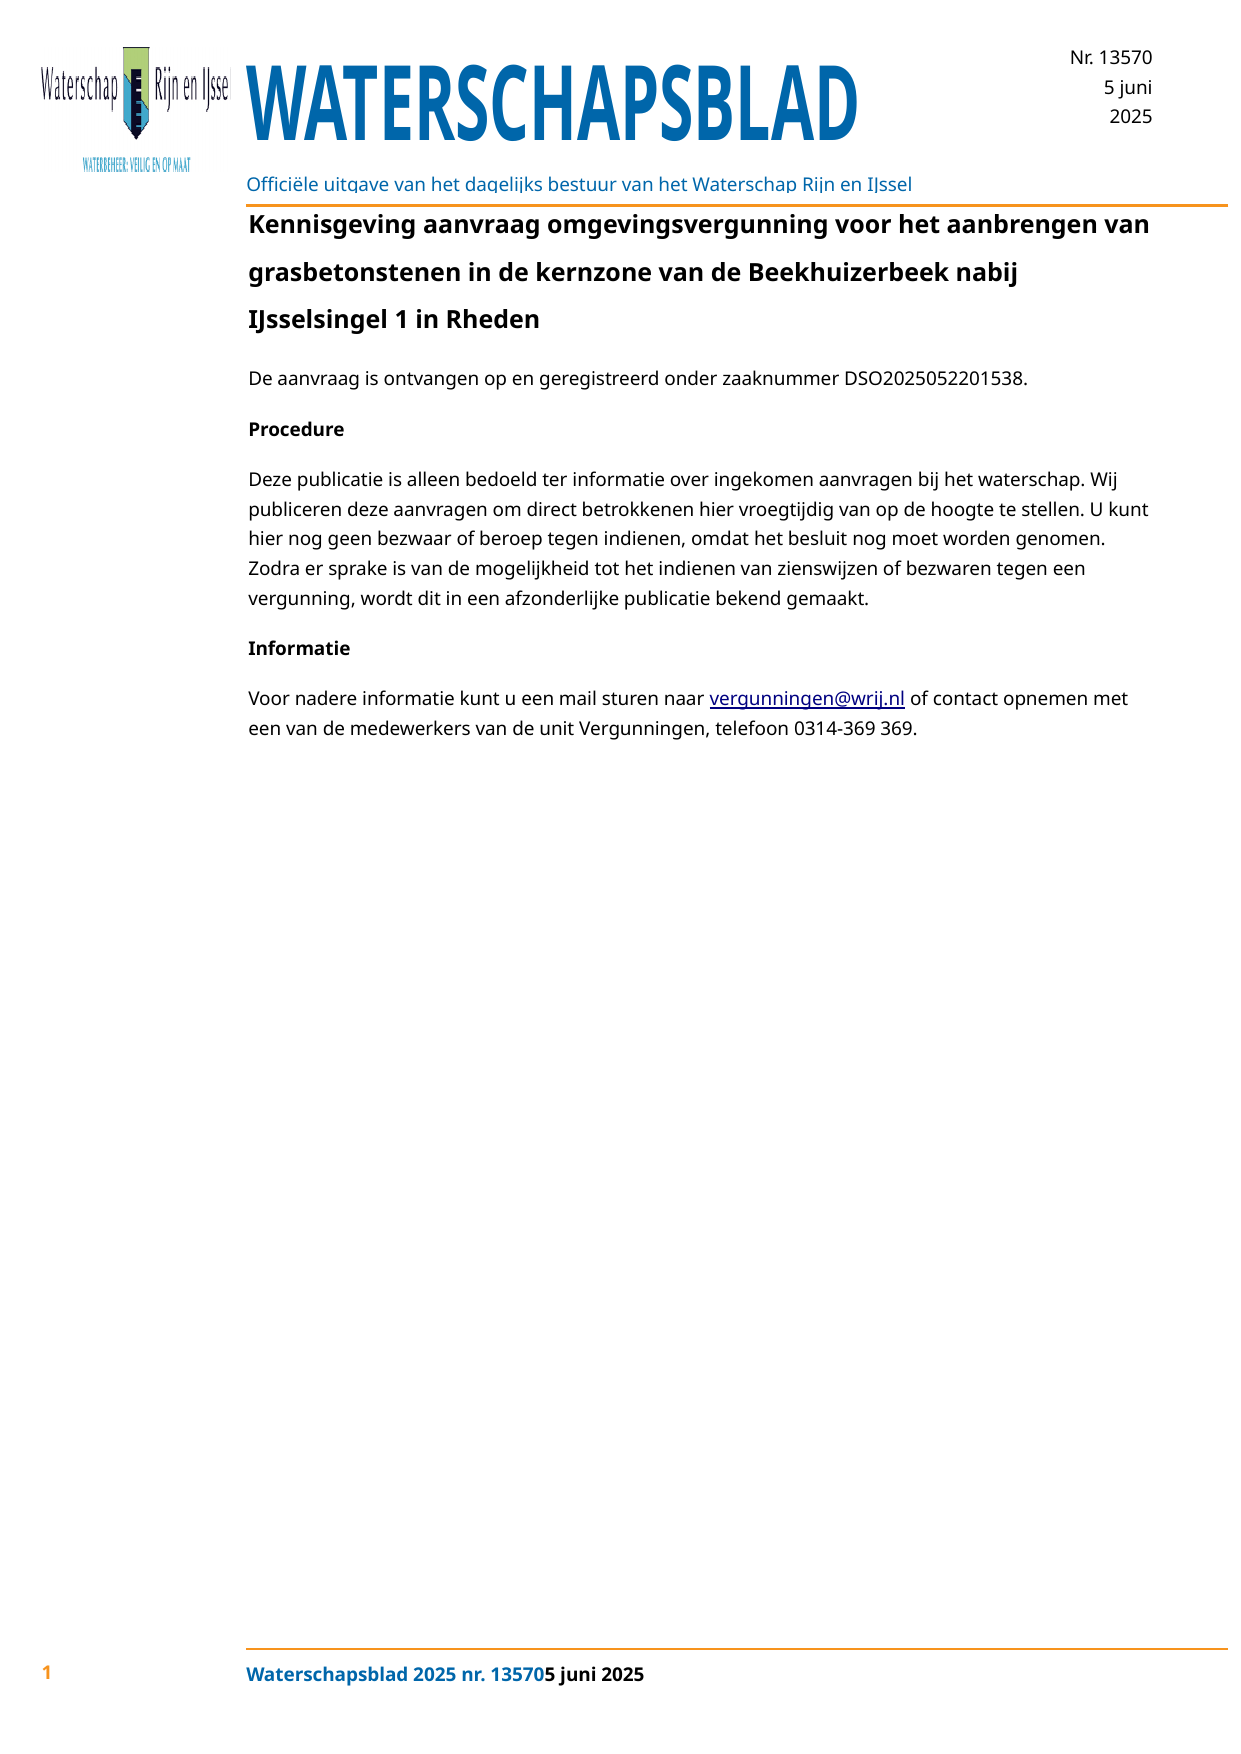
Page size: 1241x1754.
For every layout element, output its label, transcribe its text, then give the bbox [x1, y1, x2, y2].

text Informatie [248, 635, 1152, 661]
text De aanvraag is ontvangen op en geregistreerd onder zaaknummer DSO2025052201538. [248, 366, 1152, 391]
text Deze publicatie is alleen bedoeld ter informatie over ingekomen aanvragen bij het waterschap. Wij publiceren deze aanvragen om direct betrokkenen hier vroegtijdig van op de hoogte te stellen. U kunt hier nog geen bezwaar of beroep tegen indienen, omdat het besluit nog moet worden genomen. Zodra er sprake is van de mogelijkheid tot het indienen van zienswijzen of bezwaren tegen een vergunning, wordt dit in een afzonderlijke publicatie bekend gemaakt. [248, 466, 1152, 610]
picture [41, 47, 231, 172]
text Kennisgeving aanvraag omgevingsvergunning voor het aanbrengen van grasbetonstenen in de kernzone van de Beekhuizerbeek nabij IJsselsingel 1 in Rheden [248, 207, 1152, 336]
text Voor nadere informatie kunt u een mail sturen naar vergunningen@wrij.nl of contact opnemen met een van de medewerkers van de unit Vergunningen, telefoon 0314-369 369. [248, 686, 1152, 741]
text Procedure [248, 416, 1152, 442]
